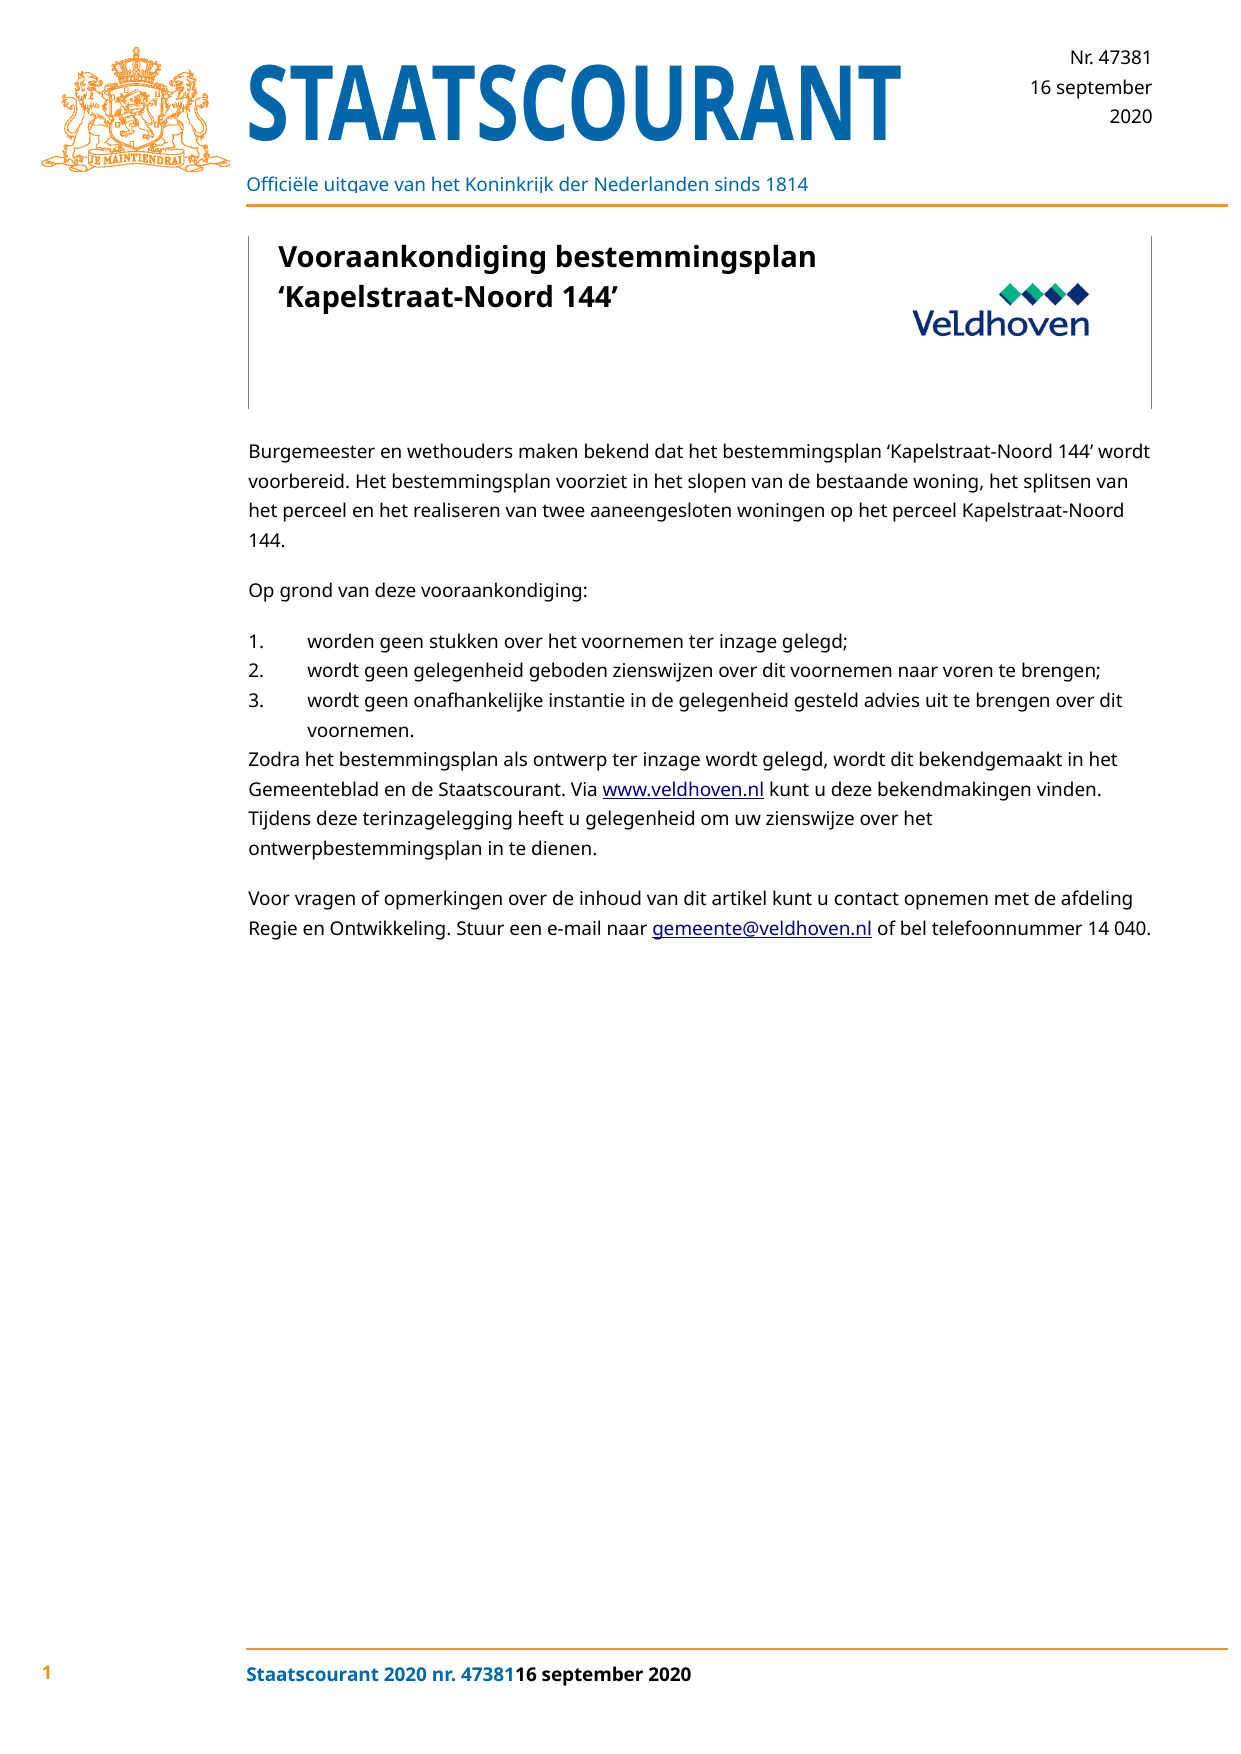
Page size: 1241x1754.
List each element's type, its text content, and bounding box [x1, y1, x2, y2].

text Voor vragen of opmerkingen over de inhoud van dit artikel kunt u contact opnemen met de afdeling Regie en Ontwikkeling. Stuur een e-mail naar gemeente@veldhoven.nl of bel telefoonnummer 14 040. [248, 886, 1152, 941]
list worden geen stukken over het voornemen ter inzage gelegd; [248, 628, 1152, 654]
list wordt geen onafhankelijke instantie in de gelegenheid gesteld advies uit te brengen over dit voornemen. [248, 687, 1152, 743]
table_header [850, 236, 1151, 409]
list wordt geen gelegenheid geboden zienswijzen over dit voornemen naar voren te brengen; [248, 658, 1152, 683]
text Op grond van deze vooraankondiging: [248, 578, 1152, 603]
text Zodra het bestemmingsplan als ontwerp ter inzage wordt gelegd, wordt dit bekendgemaakt in het Gemeenteblad en de Staatscourant. Via www.veldhoven.nl kunt u deze bekendmakingen vinden. Tijdens deze terinzagelegging heeft u gelegenheid om uw zienswijze over het ontwerpbestemmingsplan in te dienen. [248, 746, 1152, 861]
table_header Vooraankondiging bestemmingsplan ‘Kapelstraat-Noord 144’ [249, 236, 850, 409]
picture [882, 236, 1119, 384]
text Burgemeester en wethouders maken bekend dat het bestemmingsplan ‘Kapelstraat-Noord 144’ wordt voorbereid. Het bestemmingsplan voorziet in het slopen van de bestaande woning, het splitsen van het perceel en het realiseren van twee aaneengesloten woningen op het perceel Kapelstraat-Noord 144. [248, 438, 1152, 553]
picture [41, 47, 231, 172]
